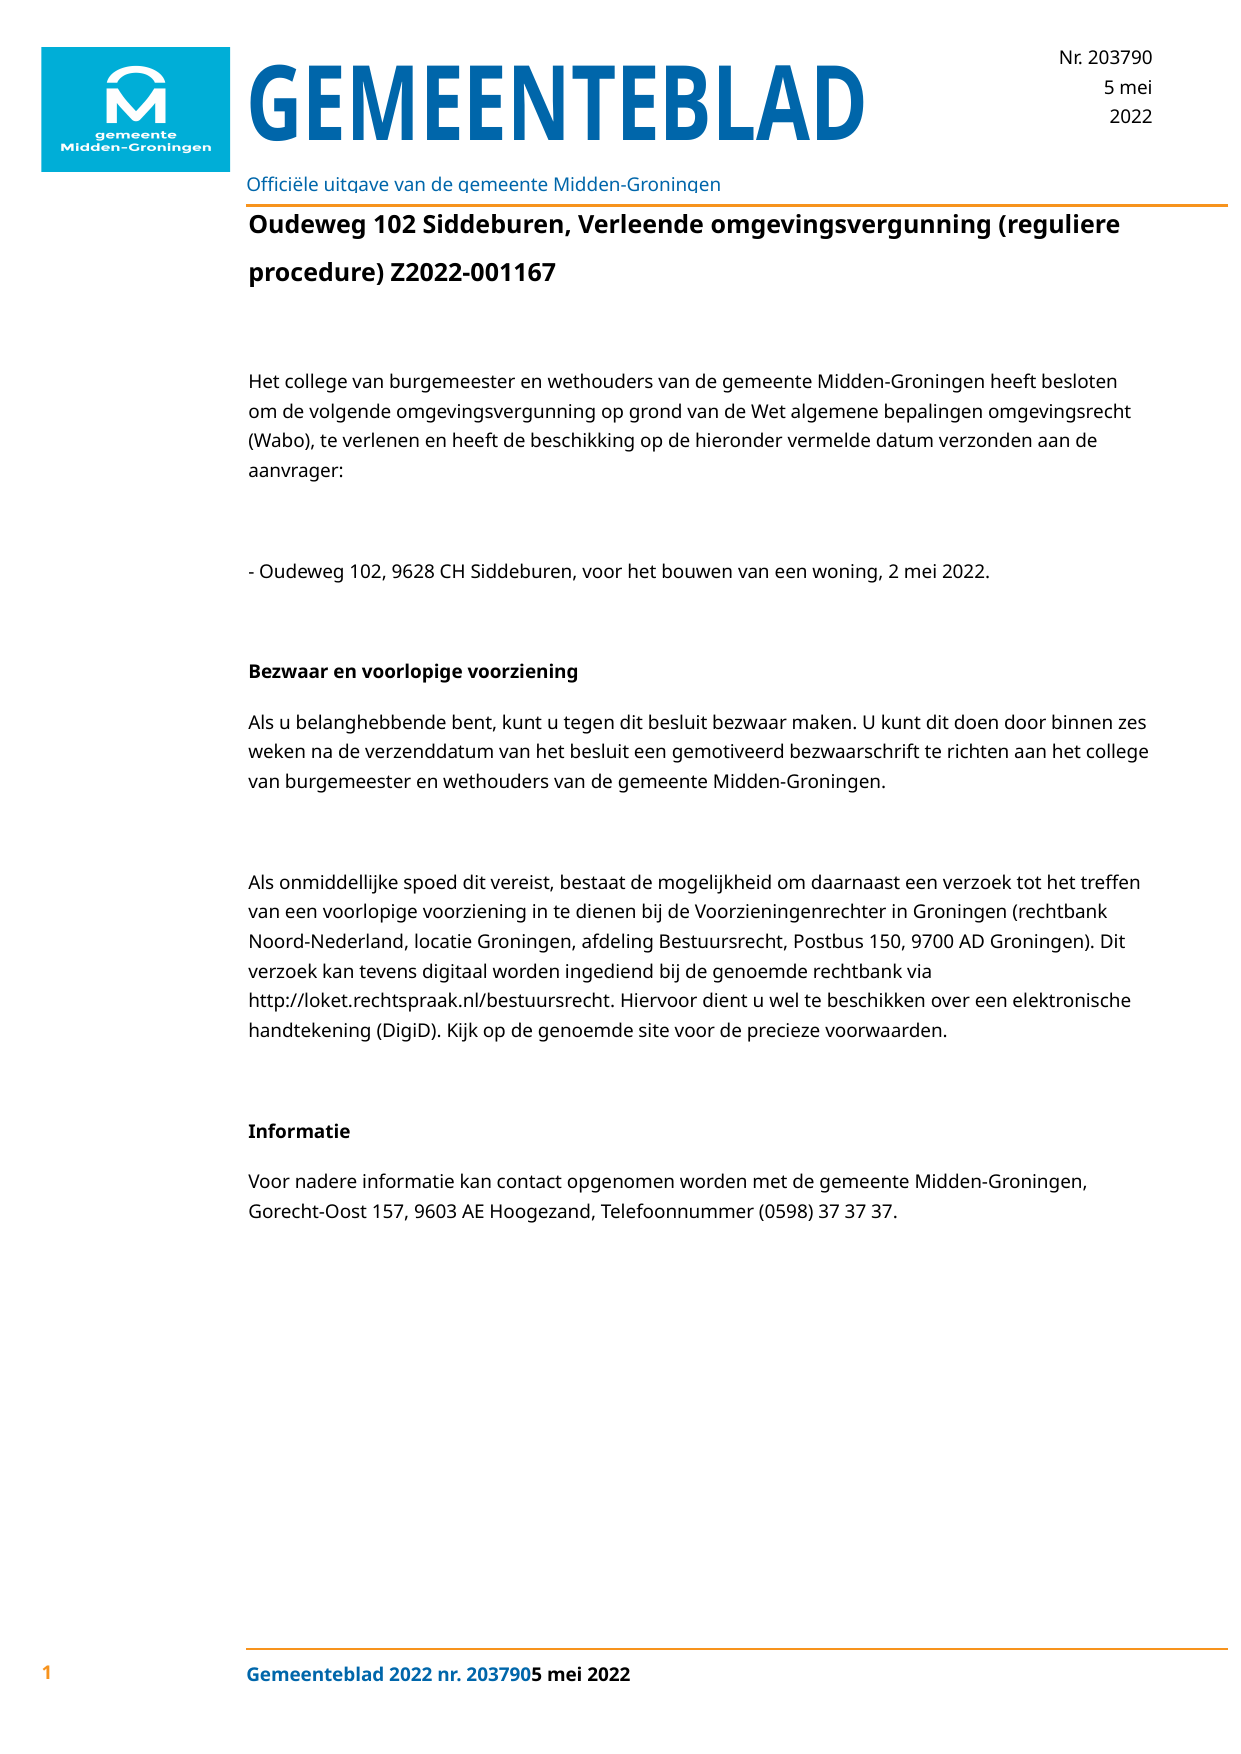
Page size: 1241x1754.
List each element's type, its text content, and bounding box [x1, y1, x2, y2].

text - Oudeweg 102, 9628 CH Siddeburen, voor het bouwen van een woning, 2 mei 2022. [248, 558, 1152, 584]
text Als onmiddellijke spoed dit vereist, bestaat de mogelijkheid om daarnaast een verzoek tot het treffen van een voorlopige voorziening in te dienen bij de Voorzieningenrechter in Groningen (rechtbank Noord-Nederland, locatie Groningen, afdeling Bestuursrecht, Postbus 150, 9700 AD Groningen). Dit verzoek kan tevens digitaal worden ingediend bij de genoemde rechtbank via http://loket.rechtspraak.nl/bestuursrecht. Hiervoor dient u wel te beschikken over een elektronische handtekening (DigiD). Kijk op de genoemde site voor de precieze voorwaarden. [248, 869, 1152, 1043]
text Het college van burgemeester en wethouders van de gemeente Midden-Groningen heeft besloten om de volgende omgevingsvergunning op grond van de Wet algemene bepalingen omgevingsrecht (Wabo), te verlenen en heeft de beschikking op de hieronder vermelde datum verzonden aan de aanvrager: [248, 368, 1152, 483]
text Voor nadere informatie kan contact opgenomen worden met de gemeente Midden-Groningen, Gorecht-Oost 157, 9603 AE Hoogezand, Telefoonnummer (0598) 37 37 37. [248, 1168, 1152, 1224]
picture [108, 66, 164, 82]
text Oudeweg 102 Siddeburen, Verleende omgevingsvergunning (reguliere procedure) Z2022-001167 [248, 207, 1152, 288]
picture [107, 89, 165, 122]
picture [184, 146, 190, 153]
text Informatie [248, 1118, 1152, 1144]
text Bezwaar en voorlopige voorziening [248, 659, 1152, 684]
text Als u belanghebbende bent, kunt u tegen dit besluit bezwaar maken. U kunt dit doen door binnen zes weken na de verzenddatum van het besluit een gemotiveerd bezwaarschrift te richten aan het college van burgemeester en wethouders van de gemeente Midden-Groningen. [248, 709, 1152, 794]
